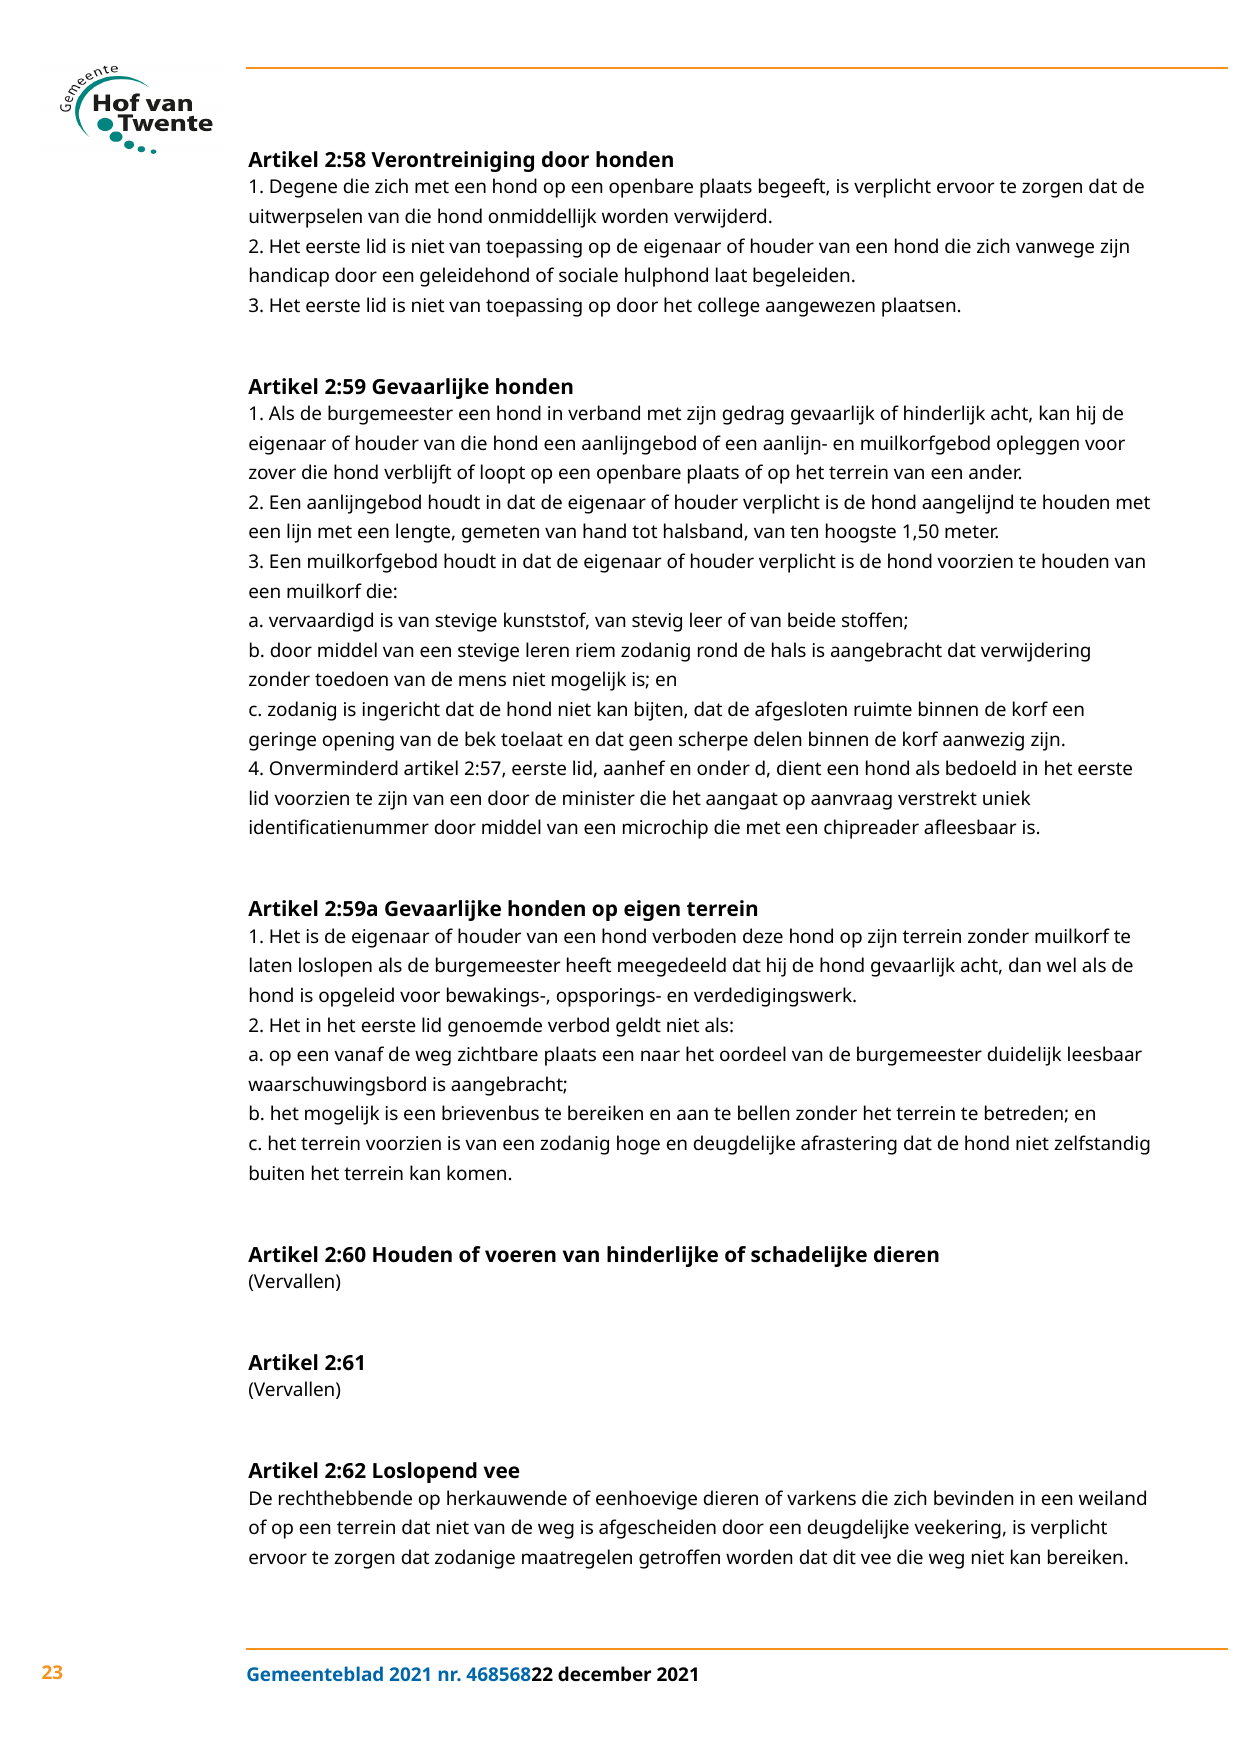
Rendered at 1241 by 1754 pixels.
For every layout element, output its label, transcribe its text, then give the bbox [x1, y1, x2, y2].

text a. vervaardigd is van stevige kunststof, van stevig leer of van beide stoffen; [248, 607, 1152, 633]
text c. zodanig is ingericht dat de hond niet kan bijten, dat de afgesloten ruimte binnen de korf een geringe opening van de bek toelaat en dat geen scherpe delen binnen de korf aanwezig zijn. [248, 696, 1152, 752]
text 1. Als de burgemeester een hond in verband met zijn gedrag gevaarlijk of hinderlijk acht, kan hij de eigenaar of houder van die hond een aanlijngebod of een aanlijn- en muilkorfgebod opleggen voor zover die hond verblijft of loopt op een openbare plaats of op het terrein van een ander. [248, 400, 1152, 485]
text De rechthebbende op herkauwende of eenhoevige dieren of varkens die zich bevinden in een weiland of op een terrein dat niet van de weg is afgescheiden door een deugdelijke veekering, is verplicht ervoor te zorgen dat zodanige maatregelen getroffen worden dat dit vee die weg niet kan bereiken. [248, 1485, 1152, 1570]
text 3. Een muilkorfgebod houdt in dat de eigenaar of houder verplicht is de hond voorzien te houden van een muilkorf die: [248, 548, 1152, 604]
text Artikel 2:59a Gevaarlijke honden op eigen terrein [248, 894, 1152, 923]
text 1. Degene die zich met een hond op een openbare plaats begeeft, is verplicht ervoor te zorgen dat de uitwerpselen van die hond onmiddellijk worden verwijderd. [248, 174, 1152, 229]
text (Vervallen) [248, 1268, 1152, 1294]
text Artikel 2:62 Loslopend vee [248, 1457, 1152, 1485]
text 3. Het eerste lid is niet van toepassing op door het college aangewezen plaatsen. [248, 292, 1152, 318]
text 1. Het is de eigenaar of houder van een hond verboden deze hond op zijn terrein zonder muilkorf te laten loslopen als de burgemeester heeft meegedeeld dat hij de hond gevaarlijk acht, dan wel als de hond is opgeleid voor bewakings-, opsporings- en verdedigingswerk. [248, 923, 1152, 1008]
text 2. Het in het eerste lid genoemde verbod geldt niet als: [248, 1012, 1152, 1037]
text Artikel 2:58 Verontreiniging door honden [248, 145, 1152, 174]
text Artikel 2:60 Houden of voeren van hinderlijke of schadelijke dieren [248, 1240, 1152, 1268]
text c. het terrein voorzien is van een zodanig hoge en deugdelijke afrastering dat de hond niet zelfstandig buiten het terrein kan komen. [248, 1130, 1152, 1185]
text 4. Onverminderd artikel 2:57, eerste lid, aanhef en onder d, dient een hond als bedoeld in het eerste lid voorzien te zijn van een door de minister die het aangaat op aanvraag verstrekt uniek identificatienummer door middel van een microchip die met een chipreader afleesbaar is. [248, 755, 1152, 840]
text Artikel 2:59 Gevaarlijke honden [248, 372, 1152, 400]
text (Vervallen) [248, 1377, 1152, 1402]
picture [41, 47, 231, 172]
text b. door middel van een stevige leren riem zodanig rond de hals is aangebracht dat verwijdering zonder toedoen van de mens niet mogelijk is; en [248, 637, 1152, 692]
text b. het mogelijk is een brievenbus te bereiken en aan te bellen zonder het terrein te betreden; en [248, 1101, 1152, 1126]
text 2. Het eerste lid is niet van toepassing op de eigenaar of houder van een hond die zich vanwege zijn handicap door een geleidehond of sociale hulphond laat begeleiden. [248, 233, 1152, 288]
text Artikel 2:61 [248, 1348, 1152, 1377]
text a. op een vanaf de weg zichtbare plaats een naar het oordeel van de burgemeester duidelijk leesbaar waarschuwingsbord is aangebracht; [248, 1041, 1152, 1097]
text 2. Een aanlijngebod houdt in dat de eigenaar of houder verplicht is de hond aangelijnd te houden met een lijn met een lengte, gemeten van hand tot halsband, van ten hoogste 1,50 meter. [248, 489, 1152, 544]
